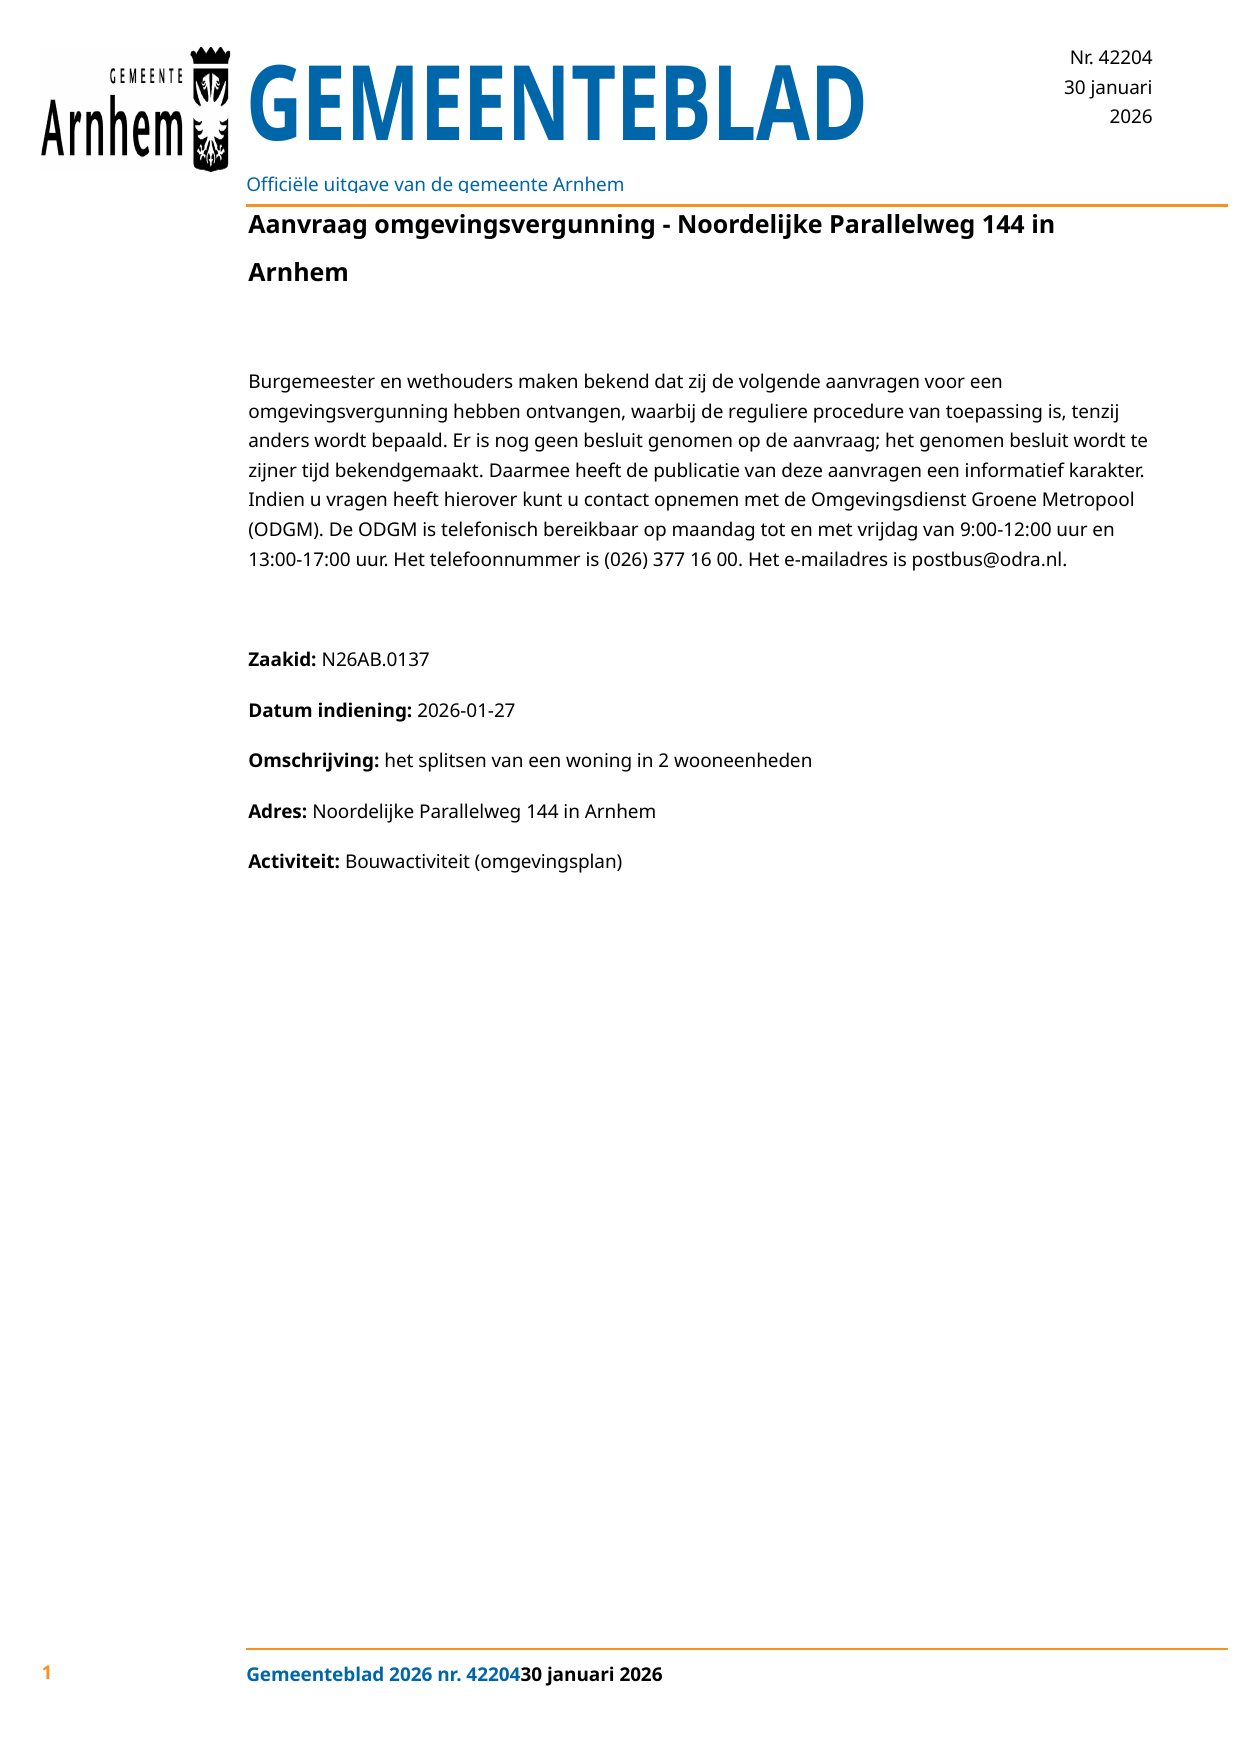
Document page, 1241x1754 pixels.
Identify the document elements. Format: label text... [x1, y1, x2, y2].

text Activiteit: Bouwactiviteit (omgevingsplan) [248, 848, 1152, 874]
picture [41, 47, 231, 172]
text Datum indiening: 2026-01-27 [248, 697, 1152, 723]
text Aanvraag omgevingsvergunning - Noordelijke Parallelweg 144 in Arnhem [248, 207, 1152, 288]
text Omschrijving: het splitsen van een woning in 2 wooneenheden [248, 747, 1152, 773]
text Zaakid: N26AB.0137 [248, 647, 1152, 672]
text Burgemeester en wethouders maken bekend dat zij de volgende aanvragen voor een omgevingsvergunning hebben ontvangen, waarbij de reguliere procedure van toepassing is, tenzij anders wordt bepaald. Er is nog geen besluit genomen op de aanvraag; het genomen besluit wordt te zijner tijd bekendgemaakt. Daarmee heeft de publicatie van deze aanvragen een informatief karakter. Indien u vragen heeft hierover kunt u contact opnemen met de Omgevingsdienst Groene Metropool (ODGM). De ODGM is telefonisch bereikbaar op maandag tot en met vrijdag van 9:00-12:00 uur en 13:00-17:00 uur. Het telefoonnummer is (026) 377 16 00. Het e-mailadres is postbus@odra.nl. [248, 368, 1152, 572]
text Adres: Noordelijke Parallelweg 144 in Arnhem [248, 798, 1152, 824]
